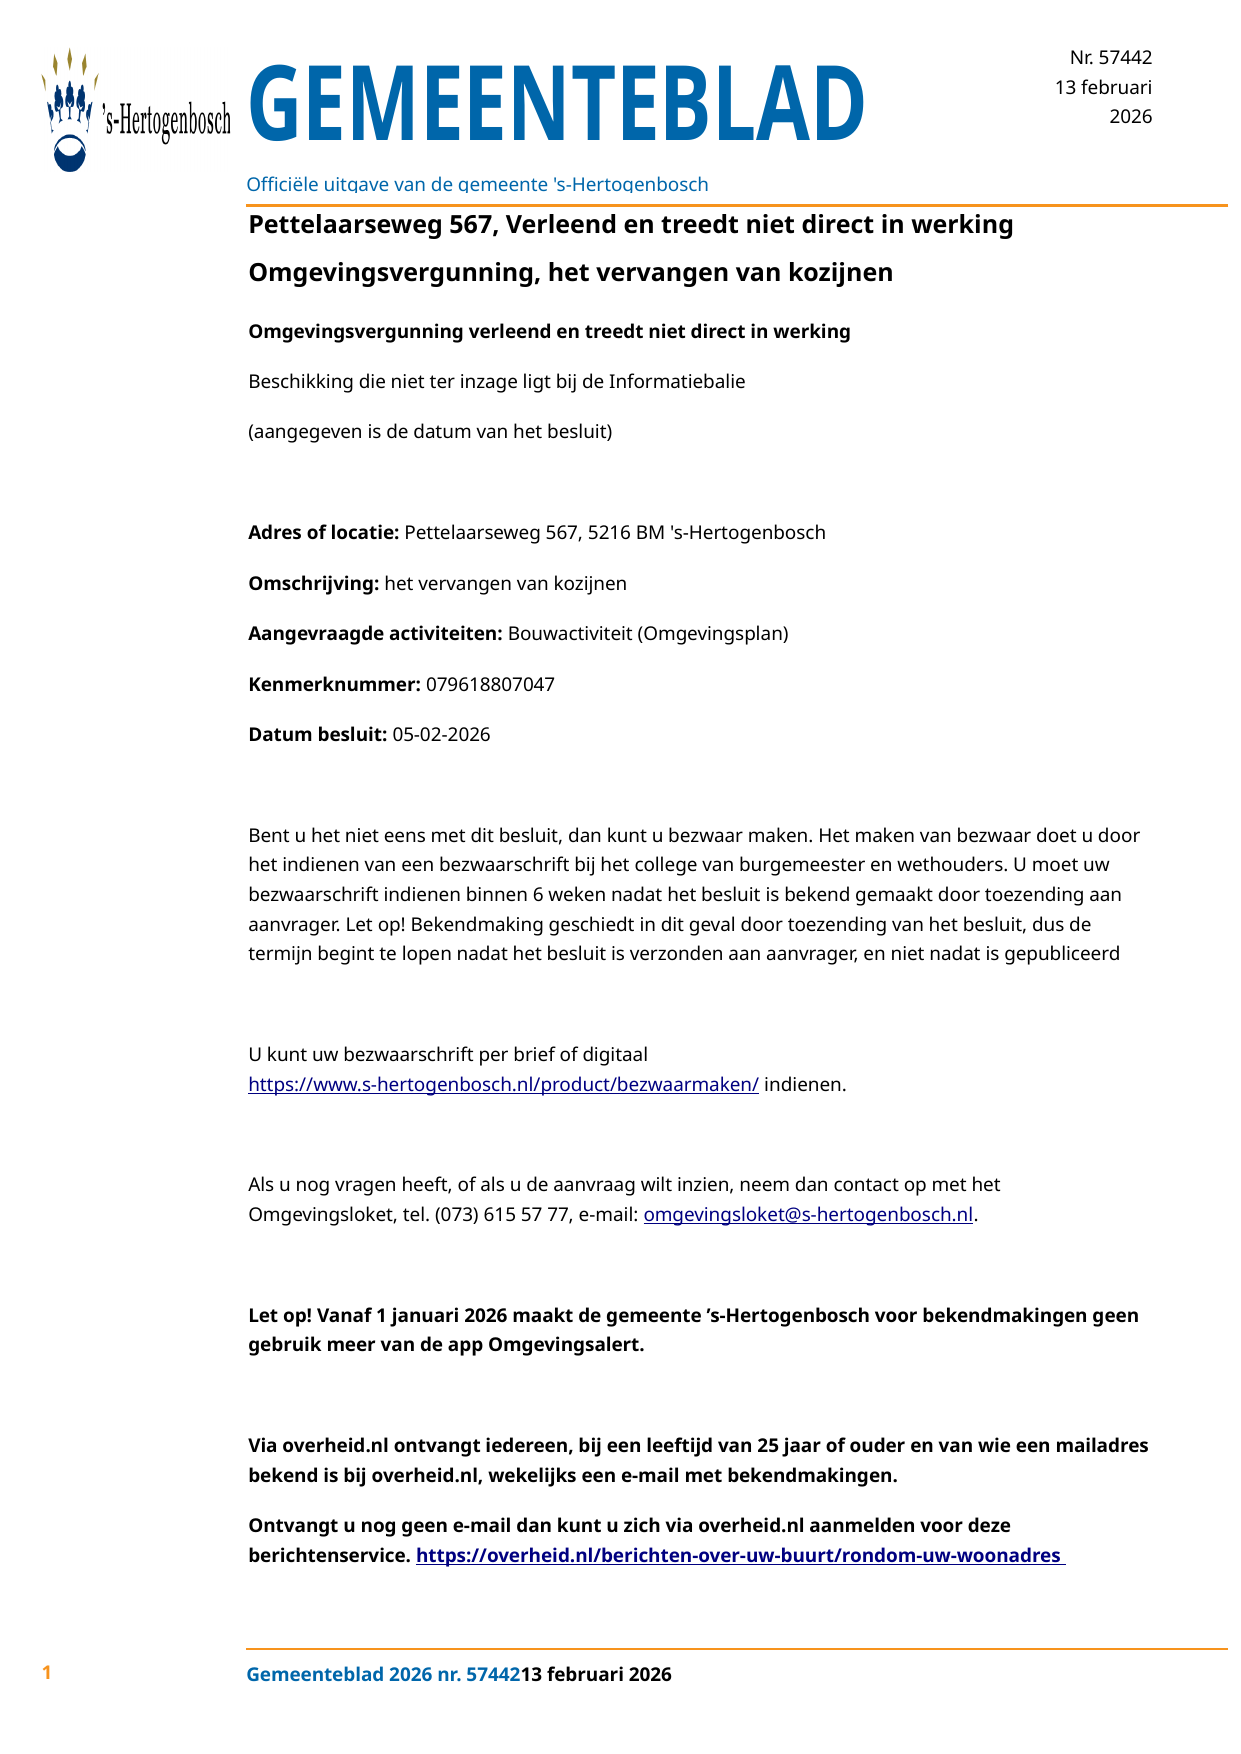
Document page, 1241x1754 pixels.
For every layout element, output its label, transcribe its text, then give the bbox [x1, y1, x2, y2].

text Via overheid.nl ontvangt iedereen, bij een leeftijd van 25 jaar of ouder en van wie een mailadres bekend is bij overheid.nl, wekelijks een e-mail met bekendmakingen. [248, 1432, 1152, 1488]
text Ontvangt u nog geen e-mail dan kunt u zich via overheid.nl aanmelden voor deze berichtenservice. https://overheid.nl/berichten-over-uw-buurt/rondom-uw-woonadres [248, 1512, 1152, 1568]
text U kunt uw bezwaarschrift per brief of digitaal https://www.s-hertogenbosch.nl/product/bezwaarmaken/ indienen. [248, 1041, 1152, 1097]
text Kenmerknummer: 079618807047 [248, 671, 1152, 697]
text Aangevraagde activiteiten: Bouwactiviteit (Omgevingsplan) [248, 620, 1152, 646]
text Omgevingsvergunning verleend en treedt niet direct in werking [248, 318, 1152, 344]
text Let op! Vanaf 1 januari 2026 maakt de gemeente ’s-Hertogenbosch voor bekendmakingen geen gebruik meer van de app Omgevingsalert. [248, 1302, 1152, 1357]
text Adres of locatie: Pettelaarseweg 567, 5216 BM 's-Hertogenbosch [248, 519, 1152, 545]
text (aangegeven is de datum van het besluit) [248, 419, 1152, 444]
text Datum besluit: 05-02-2026 [248, 721, 1152, 747]
text Beschikking die niet ter inzage ligt bij de Informatiebalie [248, 368, 1152, 394]
text Pettelaarseweg 567, Verleend en treedt niet direct in werking Omgevingsvergunning, het vervangen van kozijnen [248, 207, 1152, 288]
text Omschrijving: het vervangen van kozijnen [248, 570, 1152, 596]
text Bent u het niet eens met dit besluit, dan kunt u bezwaar maken. Het maken van bezwaar doet u door het indienen van een bezwaarschrift bij het college van burgemeester en wethouders. U moet uw bezwaarschrift indienen binnen 6 weken nadat het besluit is bekend gemaakt door toezending aan aanvrager. Let op! Bekendmaking geschiedt in dit geval door toezending van het besluit, dus de termijn begint te lopen nadat het besluit is verzonden aan aanvrager, en niet nadat is gepubliceerd [248, 822, 1152, 966]
picture [41, 47, 231, 172]
text Als u nog vragen heeft, of als u de aanvraag wilt inzien, neem dan contact op met het Omgevingsloket, tel. (073) 615 57 77, e-mail: omgevingsloket@s-hertogenbosch.nl. [248, 1172, 1152, 1227]
